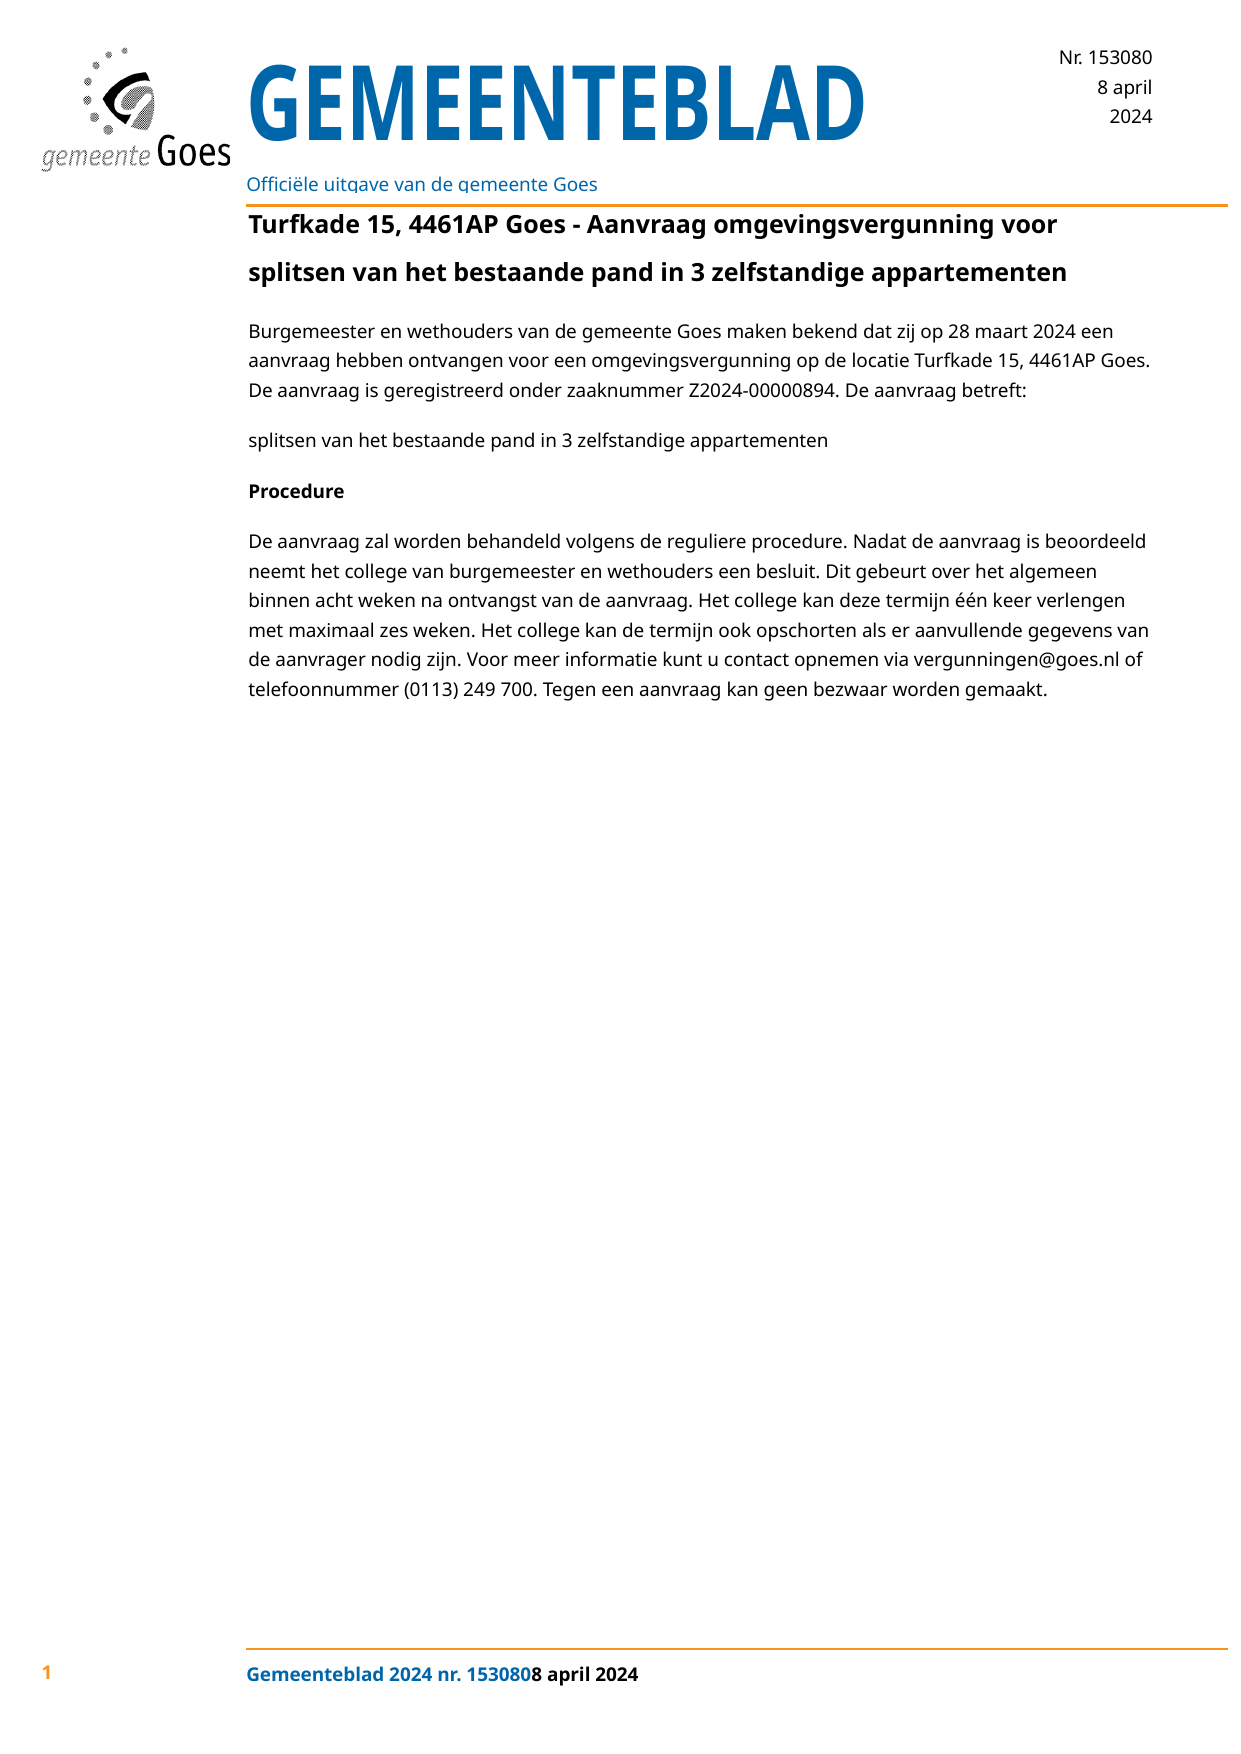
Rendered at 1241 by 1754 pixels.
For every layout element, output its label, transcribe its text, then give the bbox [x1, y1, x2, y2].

text Burgemeester en wethouders van de gemeente Goes maken bekend dat zij op 28 maart 2024 een aanvraag hebben ontvangen voor een omgevingsvergunning op de locatie Turfkade 15, 4461AP Goes. De aanvraag is geregistreerd onder zaaknummer Z2024-00000894. De aanvraag betreft: [248, 318, 1152, 403]
text De aanvraag zal worden behandeld volgens de reguliere procedure. Nadat de aanvraag is beoordeeld neemt het college van burgemeester en wethouders een besluit. Dit gebeurt over het algemeen binnen acht weken na ontvangst van de aanvraag. Het college kan deze termijn één keer verlengen met maximaal zes weken. Het college kan de termijn ook opschorten als er aanvullende gegevens van de aanvrager nodig zijn. Voor meer informatie kunt u contact opnemen via vergunningen@goes.nl of telefoonnummer (0113) 249 700. Tegen een aanvraag kan geen bezwaar worden gemaakt. [248, 528, 1152, 702]
picture [41, 47, 231, 172]
text Turfkade 15, 4461AP Goes - Aanvraag omgevingsvergunning voor splitsen van het bestaande pand in 3 zelfstandige appartementen [248, 207, 1152, 288]
text Procedure [248, 478, 1152, 504]
text splitsen van het bestaande pand in 3 zelfstandige appartementen [248, 427, 1152, 453]
